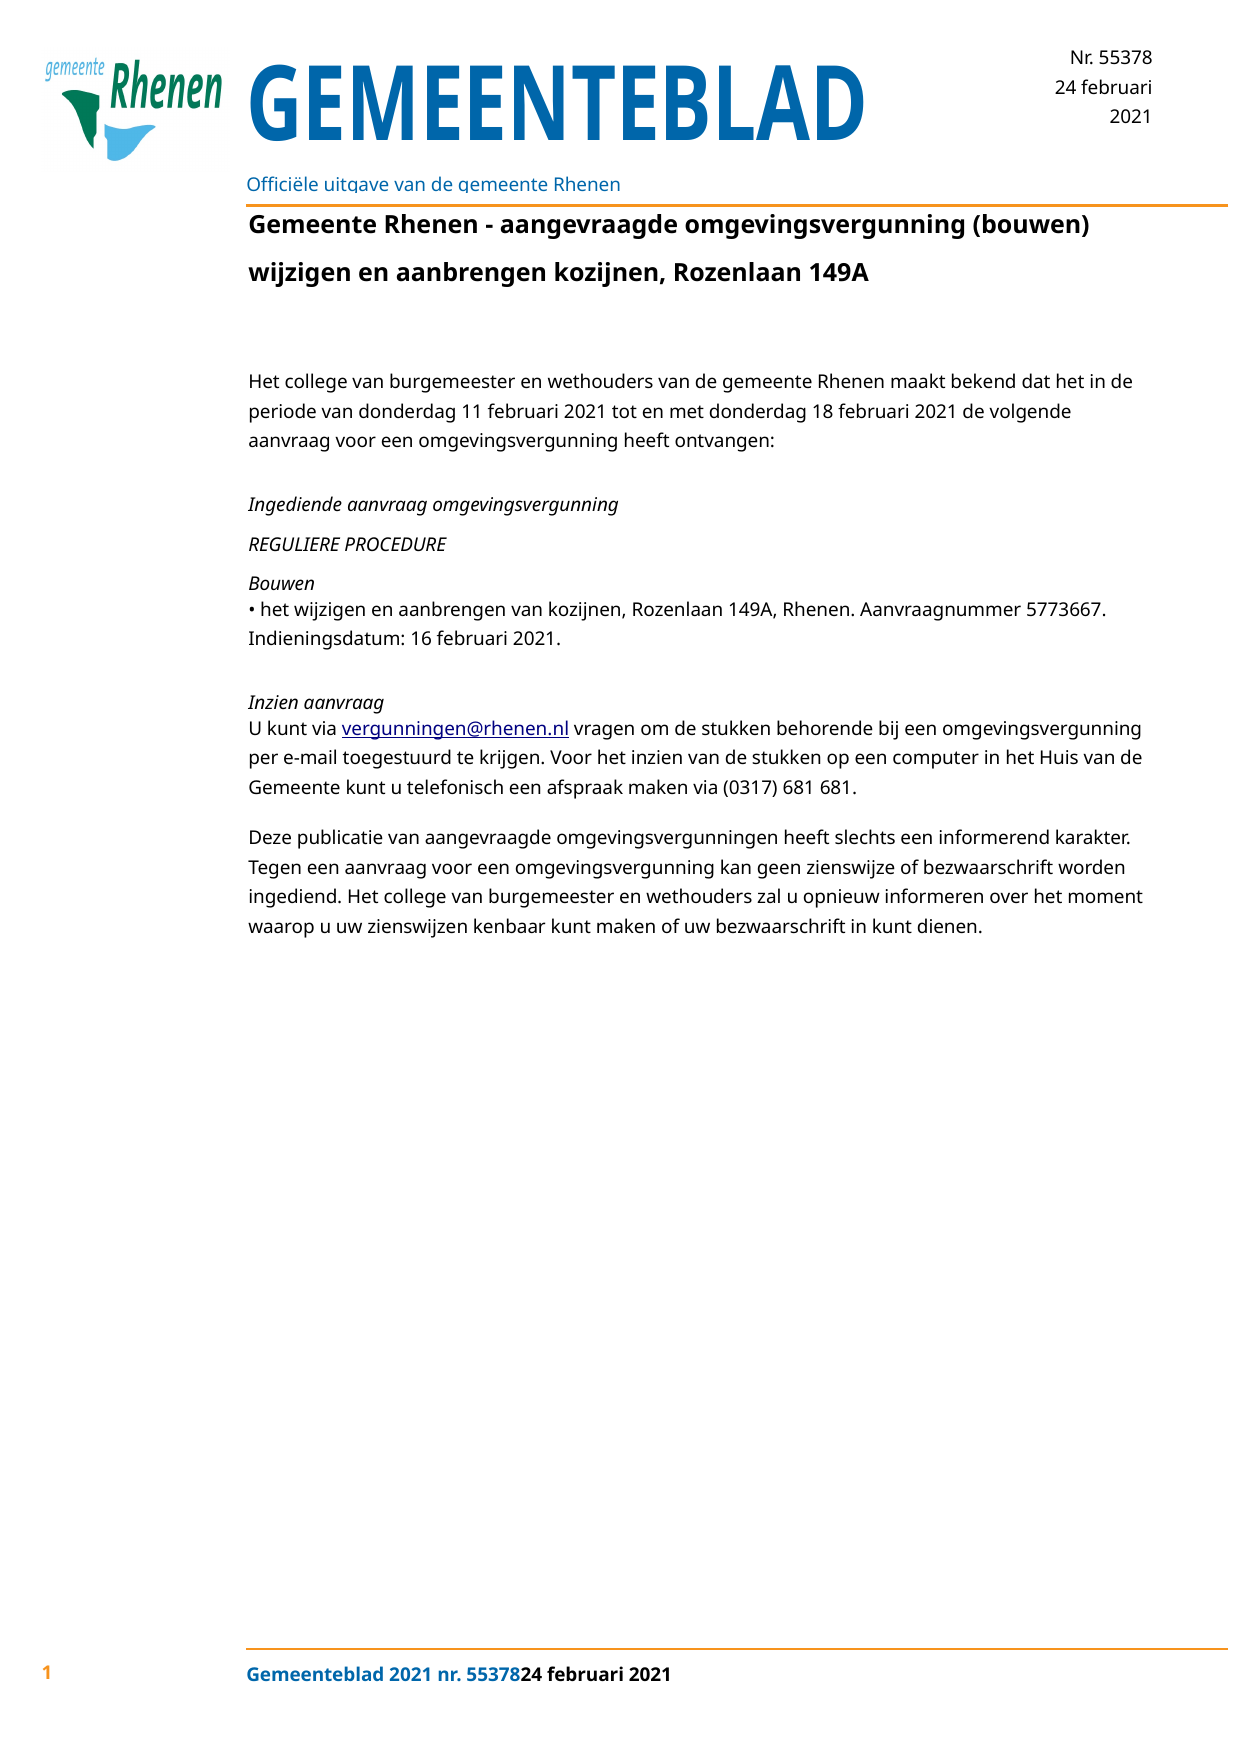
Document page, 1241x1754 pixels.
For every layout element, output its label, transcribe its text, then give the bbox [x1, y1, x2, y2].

text REGULIERE PROCEDURE [248, 531, 1152, 556]
picture [41, 47, 231, 172]
text Ingediende aanvraag omgevingsvergunning [248, 491, 1152, 517]
text Het college van burgemeester en wethouders van de gemeente Rhenen maakt bekend dat het in de periode van donderdag 11 februari 2021 tot en met donderdag 18 februari 2021 de volgende aanvraag voor een omgevingsvergunning heeft ontvangen: [248, 368, 1152, 453]
text • het wijzigen en aanbrengen van kozijnen, Rozenlaan 149A, Rhenen. Aanvraagnummer 5773667. Indieningsdatum: 16 februari 2021. [248, 596, 1152, 651]
text Inzien aanvraag [248, 689, 1152, 715]
text Bouwen [248, 570, 1152, 596]
text Deze publicatie van aangevraagde omgevingsvergunningen heeft slechts een informerend karakter. Tegen een aanvraag voor een omgevingsvergunning kan geen zienswijze of bezwaarschrift worden ingediend. Het college van burgemeester en wethouders zal u opnieuw informeren over het moment waarop u uw zienswijzen kenbaar kunt maken of uw bezwaarschrift in kunt dienen. [248, 824, 1152, 939]
text Gemeente Rhenen - aangevraagde omgevingsvergunning (bouwen) wijzigen en aanbrengen kozijnen, Rozenlaan 149A [248, 207, 1152, 288]
text U kunt via vergunningen@rhenen.nl vragen om de stukken behorende bij een omgevingsvergunning per e-mail toegestuurd te krijgen. Voor het inzien van de stukken op een computer in het Huis van de Gemeente kunt u telefonisch een afspraak maken via (0317) 681 681. [248, 715, 1152, 800]
